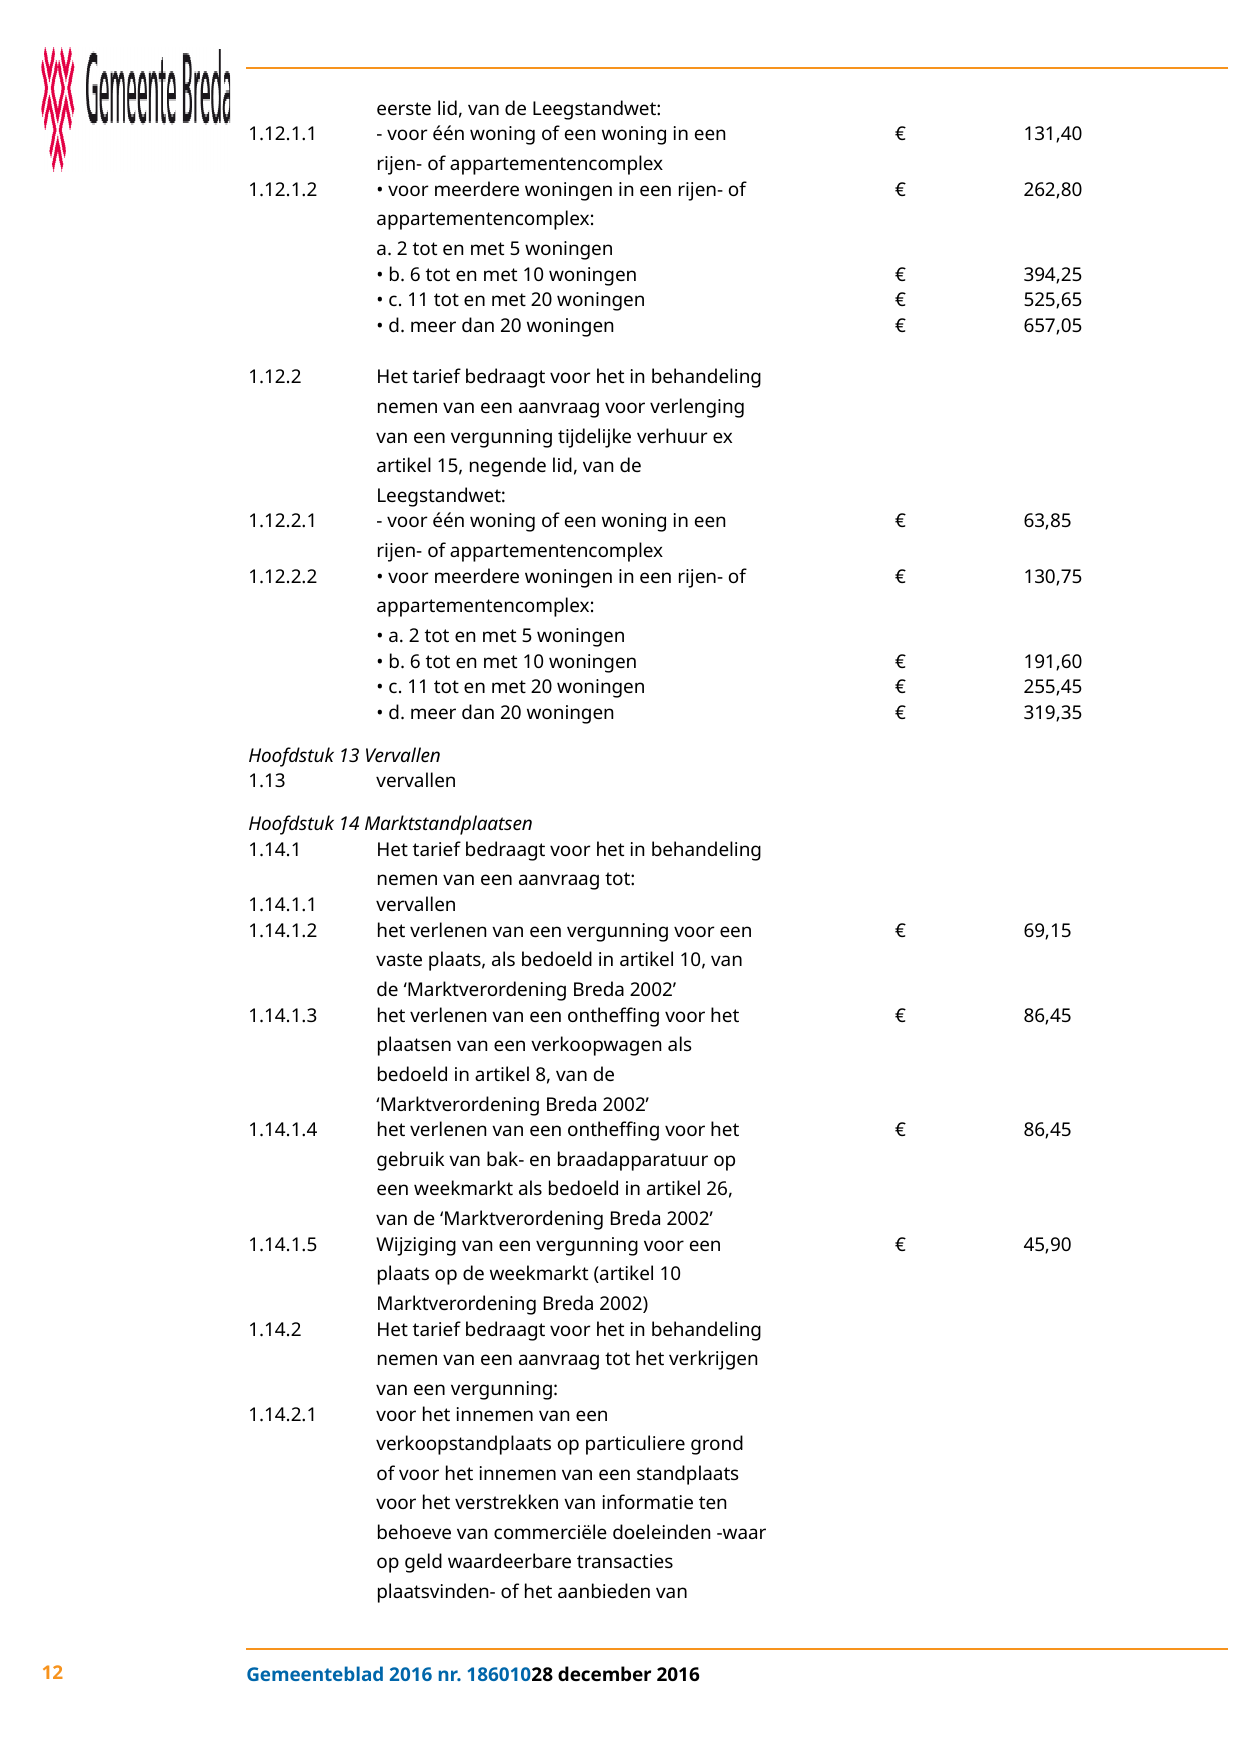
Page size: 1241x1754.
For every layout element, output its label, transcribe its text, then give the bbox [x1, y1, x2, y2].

table_cell vervallen [376, 891, 767, 917]
table_cell [248, 286, 376, 312]
table_cell 131,40 [1023, 121, 1152, 176]
table_header Het tarief bedraagt voor het in behandeling nemen van een aanvraag tot: [376, 836, 767, 891]
table_header eerste lid, van de Leegstandwet: [376, 95, 767, 121]
table_cell [767, 121, 895, 176]
table_cell [248, 312, 376, 338]
table_cell [767, 1116, 895, 1231]
table_cell € [895, 312, 1023, 338]
table_cell [248, 699, 376, 725]
table_cell € [895, 563, 1023, 648]
table_cell 262,80 [1023, 176, 1152, 261]
text Hoofdstuk 14 Marktstandplaatsen [248, 810, 1152, 836]
table_header [1023, 836, 1152, 891]
table_header [767, 836, 895, 891]
table_cell [895, 891, 1023, 917]
table_cell [767, 508, 895, 563]
table_cell 1.14.2 [248, 1316, 376, 1401]
table_cell [1023, 891, 1152, 917]
table_cell Wijziging van een vergunning voor een plaats op de weekmarkt (artikel 10 Marktverordening Breda 2002) [376, 1231, 767, 1316]
table_cell 394,25 [1023, 261, 1152, 286]
table_cell 1.14.2.1 [248, 1401, 376, 1604]
table_cell 86,45 [1023, 1002, 1152, 1116]
table_cell 63,85 [1023, 508, 1152, 563]
table_cell Het tarief bedraagt voor het in behandeling nemen van een aanvraag voor verlenging van een vergunning tijdelijke verhuur ex artikel 15, negende lid, van de Leegstandwet: [376, 364, 767, 508]
table_cell [767, 563, 895, 648]
table_cell € [895, 176, 1023, 261]
table_header [767, 95, 895, 121]
table_cell 1.14.1.2 [248, 917, 376, 1002]
table_cell [1023, 1316, 1152, 1401]
table_cell € [895, 648, 1023, 674]
table_cell [767, 338, 895, 364]
table_cell 1.14.1.1 [248, 891, 376, 917]
table_cell • voor meerdere woningen in een rijen- of appartementencomplex: • a. 2 tot en met 5 woningen [376, 563, 767, 648]
table_cell [1023, 1401, 1152, 1604]
table_cell 1.14.1.5 [248, 1231, 376, 1316]
table_header [895, 836, 1023, 891]
table_cell € [895, 699, 1023, 725]
table_cell 319,35 [1023, 699, 1152, 725]
table_cell Het tarief bedraagt voor het in behandeling nemen van een aanvraag tot het verkrijgen van een vergunning: [376, 1316, 767, 1401]
table_cell • b. 6 tot en met 10 woningen [376, 648, 767, 674]
table_cell [767, 891, 895, 917]
table_cell 69,15 [1023, 917, 1152, 1002]
table_header [895, 768, 1023, 793]
table_cell 45,90 [1023, 1231, 1152, 1316]
table_cell 130,75 [1023, 563, 1152, 648]
table_cell het verlenen van een ontheffing voor het gebruik van bak- en braadapparatuur op een weekmarkt als bedoeld in artikel 26, van de ‘Marktverordening Breda 2002’ [376, 1116, 767, 1231]
table_cell [1023, 338, 1152, 364]
table_cell [767, 917, 895, 1002]
table_cell 1.14.1.3 [248, 1002, 376, 1116]
table_cell - voor één woning of een woning in een rijen- of appartementencomplex [376, 121, 767, 176]
table_cell het verlenen van een vergunning voor een vaste plaats, als bedoeld in artikel 10, van de ‘Marktverordening Breda 2002’ [376, 917, 767, 1002]
table_cell 86,45 [1023, 1116, 1152, 1231]
table_cell € [895, 261, 1023, 286]
table_cell € [895, 121, 1023, 176]
table_cell [767, 1002, 895, 1116]
table_cell voor het innemen van een verkoopstandplaats op particuliere grond of voor het innemen van een standplaats voor het verstrekken van informatie ten behoeve van commerciële doeleinden -waar op geld waardeerbare transacties plaatsvinden- of het aanbieden van [376, 1401, 767, 1604]
table_cell [767, 286, 895, 312]
table_cell 657,05 [1023, 312, 1152, 338]
table_cell € [895, 1002, 1023, 1116]
table_cell 1.12.1.2 [248, 176, 376, 261]
table_cell [248, 338, 376, 364]
table_cell [767, 364, 895, 508]
table_cell [248, 674, 376, 699]
table_cell 1.12.2 [248, 364, 376, 508]
table_cell [767, 176, 895, 261]
table_cell • c. 11 tot en met 20 woningen [376, 286, 767, 312]
table_cell 525,65 [1023, 286, 1152, 312]
table_cell [767, 699, 895, 725]
table_cell € [895, 508, 1023, 563]
table_cell [767, 261, 895, 286]
text Hoofdstuk 13 Vervallen [248, 742, 1152, 768]
table_cell [767, 648, 895, 674]
table_cell [767, 1231, 895, 1316]
table_cell [767, 674, 895, 699]
table_header [1023, 95, 1152, 121]
table_cell [895, 1316, 1023, 1401]
table_cell [376, 338, 767, 364]
table_cell € [895, 674, 1023, 699]
table_header [1023, 768, 1152, 793]
table_header 1.13 [248, 768, 376, 793]
table_cell 1.12.2.1 [248, 508, 376, 563]
table_cell 255,45 [1023, 674, 1152, 699]
table_cell 1.14.1.4 [248, 1116, 376, 1231]
table_cell het verlenen van een ontheffing voor het plaatsen van een verkoopwagen als bedoeld in artikel 8, van de ‘Marktverordening Breda 2002’ [376, 1002, 767, 1116]
table_cell [895, 1401, 1023, 1604]
table_cell - voor één woning of een woning in een rijen- of appartementencomplex [376, 508, 767, 563]
table_cell • voor meerdere woningen in een rijen- of appartementencomplex: a. 2 tot en met 5 woningen [376, 176, 767, 261]
table_header [767, 768, 895, 793]
table_cell [767, 1401, 895, 1604]
table_cell € [895, 917, 1023, 1002]
table_header vervallen [376, 768, 767, 793]
table_cell € [895, 286, 1023, 312]
table_cell 191,60 [1023, 648, 1152, 674]
table_cell [248, 648, 376, 674]
table_cell € [895, 1116, 1023, 1231]
table_cell € [895, 1231, 1023, 1316]
table_cell [248, 261, 376, 286]
table_cell • c. 11 tot en met 20 woningen [376, 674, 767, 699]
table_header [248, 95, 376, 121]
table_cell • b. 6 tot en met 10 woningen [376, 261, 767, 286]
table_cell • d. meer dan 20 woningen [376, 699, 767, 725]
table_cell [1023, 364, 1152, 508]
table_cell • d. meer dan 20 woningen [376, 312, 767, 338]
table_cell [767, 312, 895, 338]
picture [41, 47, 231, 172]
table_cell 1.12.1.1 [248, 121, 376, 176]
table_cell 1.12.2.2 [248, 563, 376, 648]
table_header [895, 95, 1023, 121]
table_cell [895, 364, 1023, 508]
table_cell [895, 338, 1023, 364]
table_header 1.14.1 [248, 836, 376, 891]
table_cell [767, 1316, 895, 1401]
